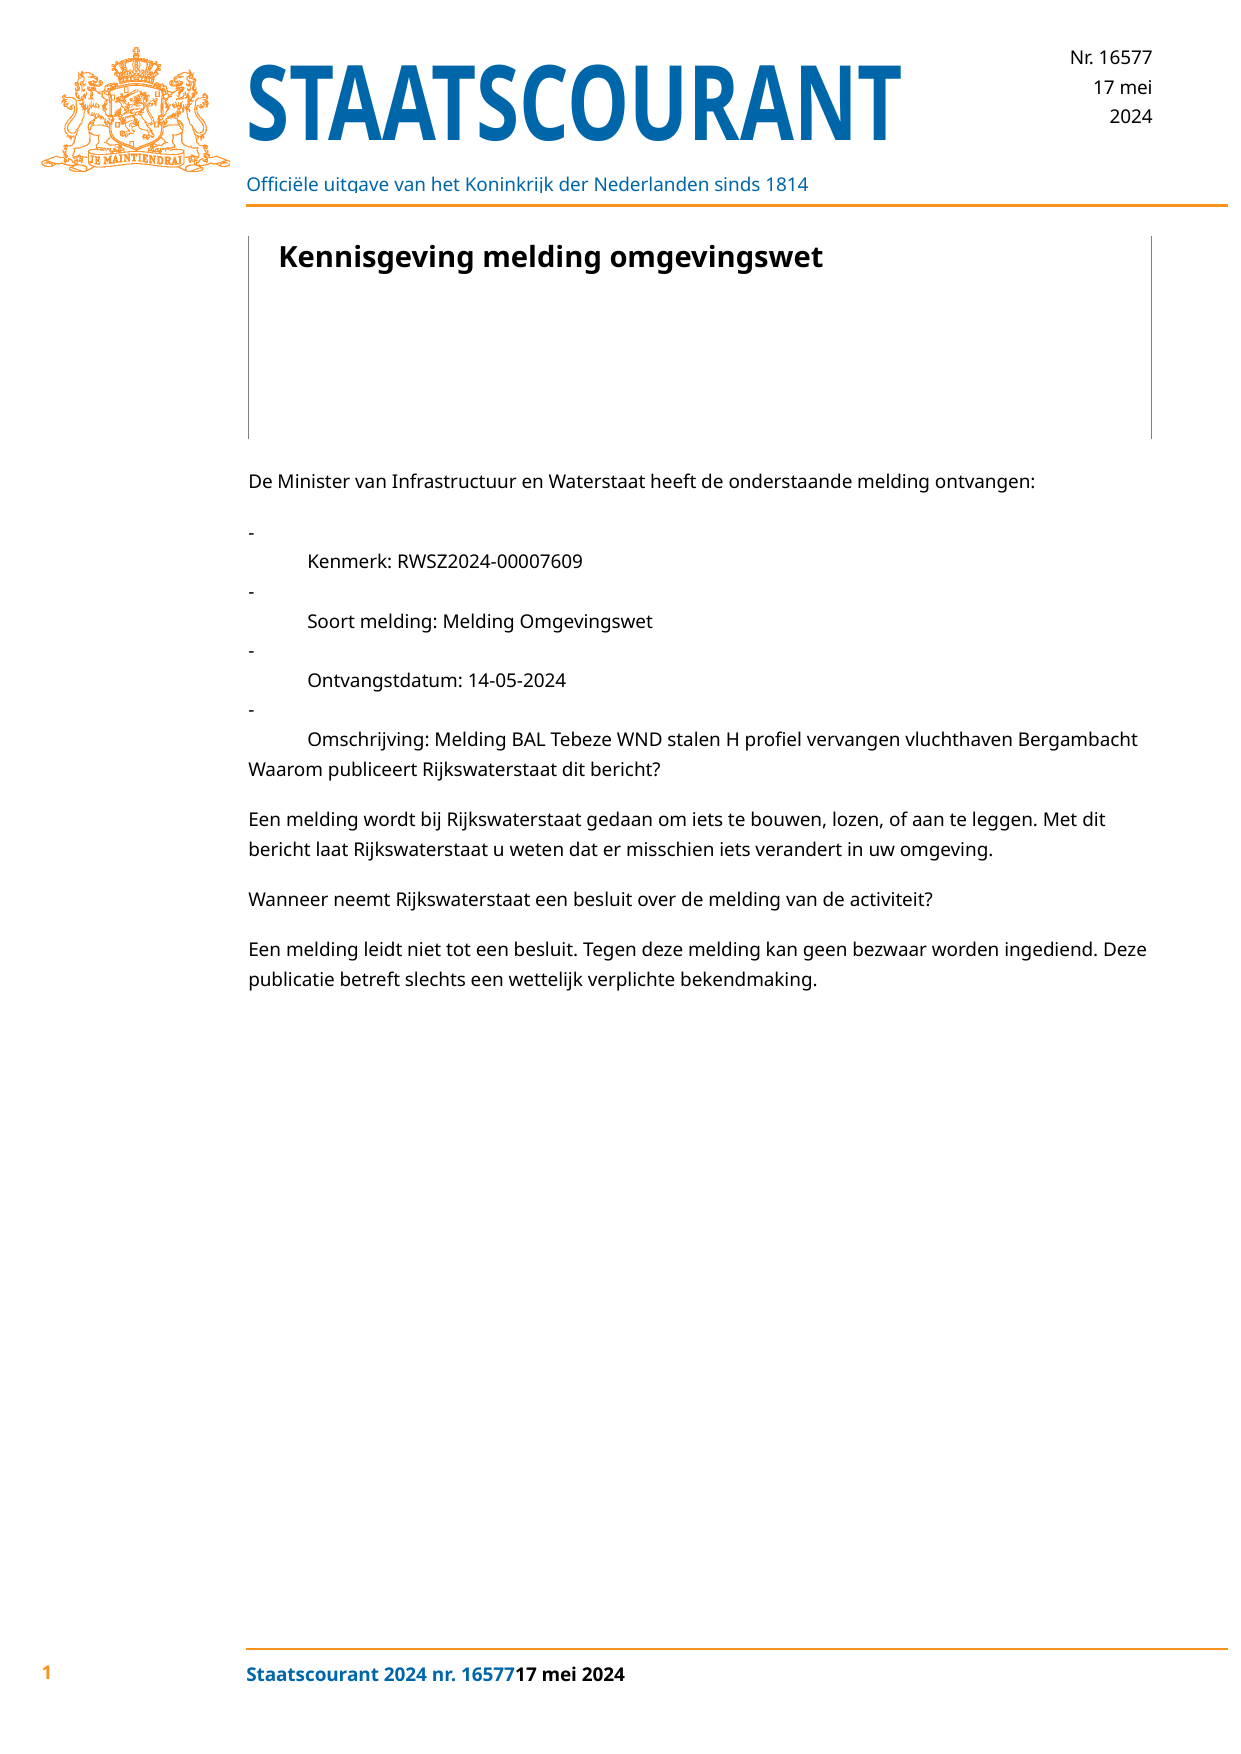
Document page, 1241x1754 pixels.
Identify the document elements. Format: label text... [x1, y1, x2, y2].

list Kenmerk: RWSZ2024-00007609 [248, 549, 1152, 574]
text Een melding wordt bij Rijkswaterstaat gedaan om iets te bouwen, lozen, of aan te leggen. Met dit bericht laat Rijkswaterstaat u weten dat er misschien iets verandert in uw omgeving. [248, 806, 1152, 861]
text Wanneer neemt Rijkswaterstaat een besluit over de melding van de activiteit? [248, 886, 1152, 912]
text De Minister van Infrastructuur en Waterstaat heeft de onderstaande melding ontvangen: [248, 469, 1152, 494]
list Omschrijving: Melding BAL Tebeze WND stalen H profiel vervangen vluchthaven Bergambacht [248, 726, 1152, 752]
picture [41, 47, 231, 172]
picture [912, 236, 1090, 414]
table_header [1090, 236, 1151, 413]
list Soort melding: Melding Omgevingswet [248, 608, 1152, 633]
table_header [850, 414, 1151, 439]
text Een melding leidt niet tot een besluit. Tegen deze melding kan geen bezwaar worden ingediend. Deze publicatie betreft slechts een wettelijk verplichte bekendmaking. [248, 937, 1152, 992]
list Ontvangstdatum: 14-05-2024 [248, 667, 1152, 693]
table_header [850, 236, 912, 413]
text Waarom publiceert Rijkswaterstaat dit bericht? [248, 756, 1152, 781]
table_header Kennisgeving melding omgevingswet [249, 236, 850, 439]
